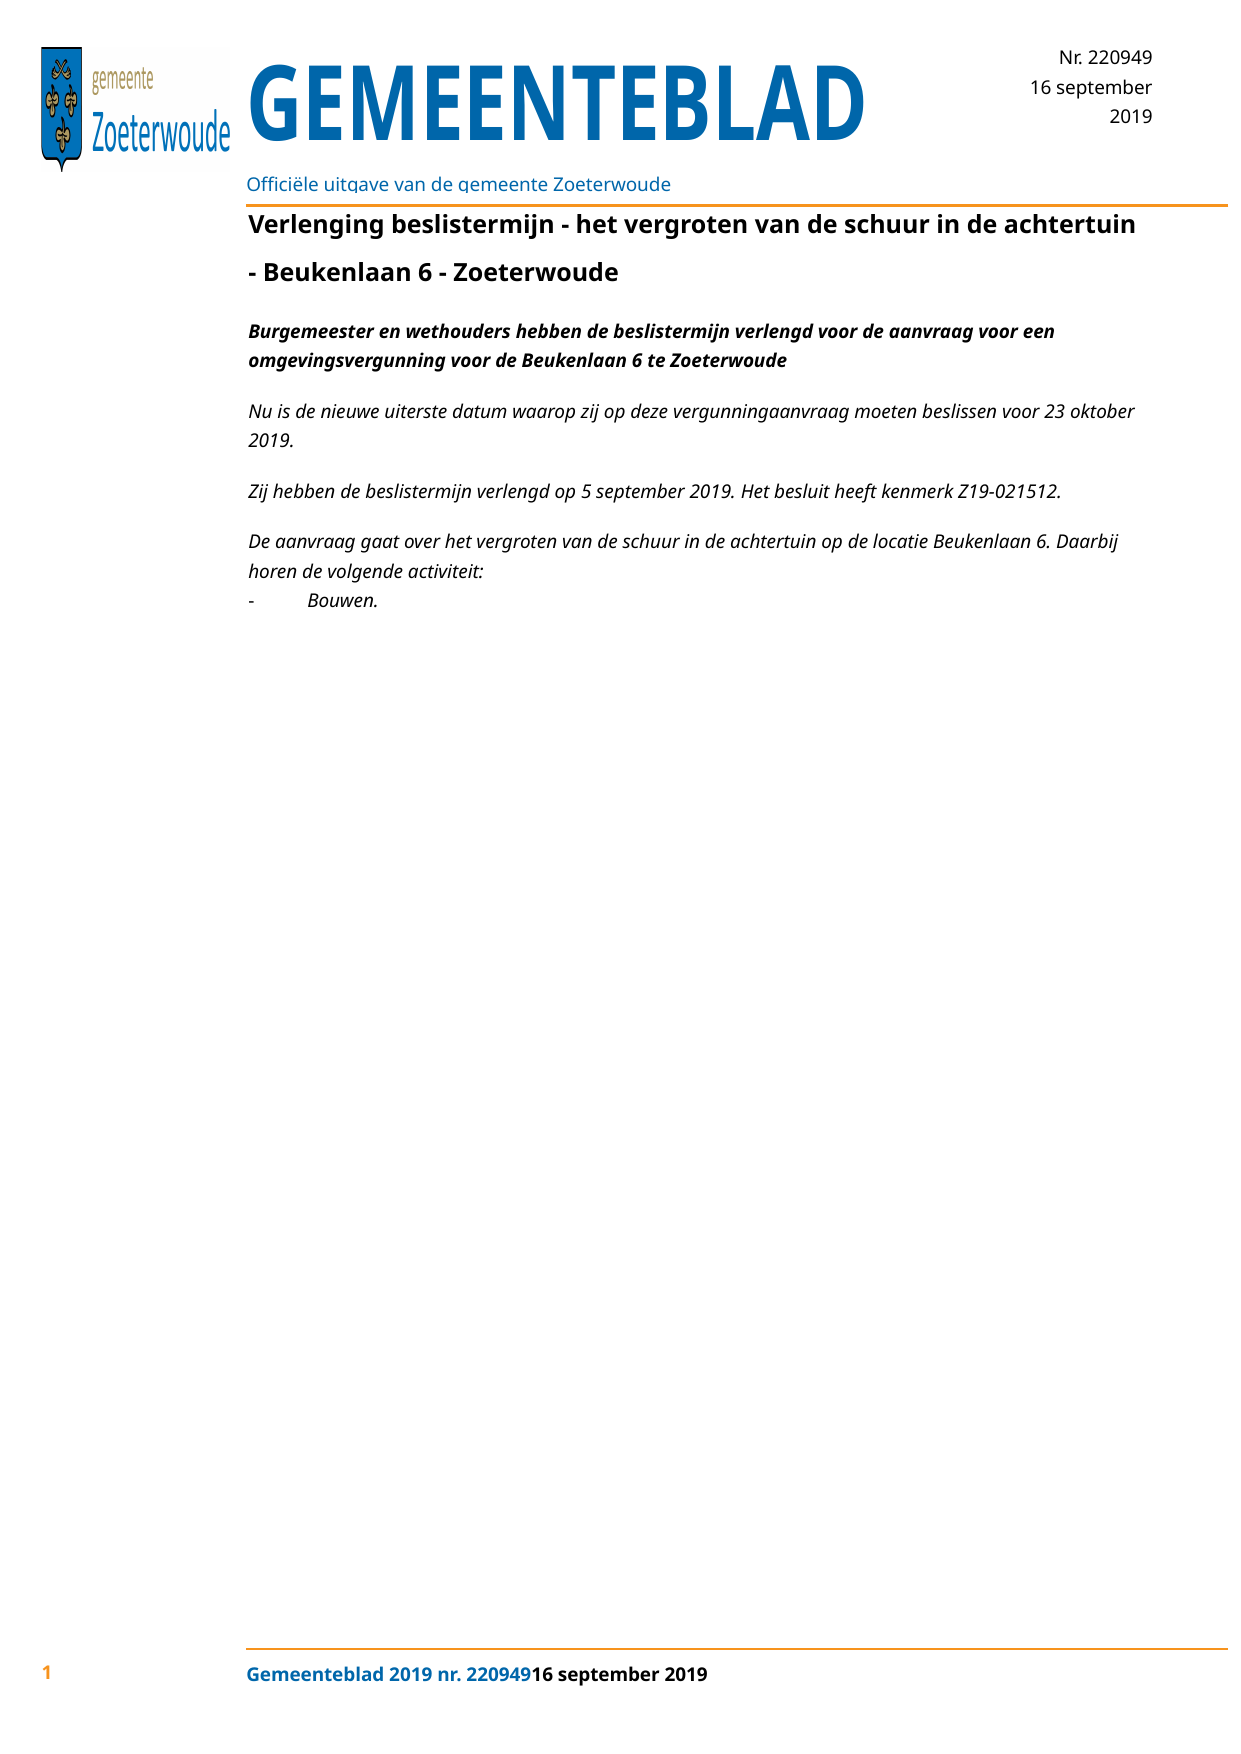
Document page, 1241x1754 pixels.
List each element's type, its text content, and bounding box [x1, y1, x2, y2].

list Bouwen. [248, 587, 1152, 613]
text Nu is de nieuwe uiterste datum waarop zij op deze vergunningaanvraag moeten beslissen voor 23 oktober 2019. [248, 398, 1152, 453]
picture [41, 47, 231, 172]
text Burgemeester en wethouders hebben de beslistermijn verlengd voor de aanvraag voor een omgevingsvergunning voor de Beukenlaan 6 te Zoeterwoude [248, 318, 1152, 373]
text Verlenging beslistermijn - het vergroten van de schuur in de achtertuin - Beukenlaan 6 - Zoeterwoude [248, 207, 1152, 288]
text De aanvraag gaat over het vergroten van de schuur in de achtertuin op de locatie Beukenlaan 6. Daarbij horen de volgende activiteit: [248, 528, 1152, 584]
text Zij hebben de beslistermijn verlengd op 5 september 2019. Het besluit heeft kenmerk Z19-021512. [248, 478, 1152, 504]
